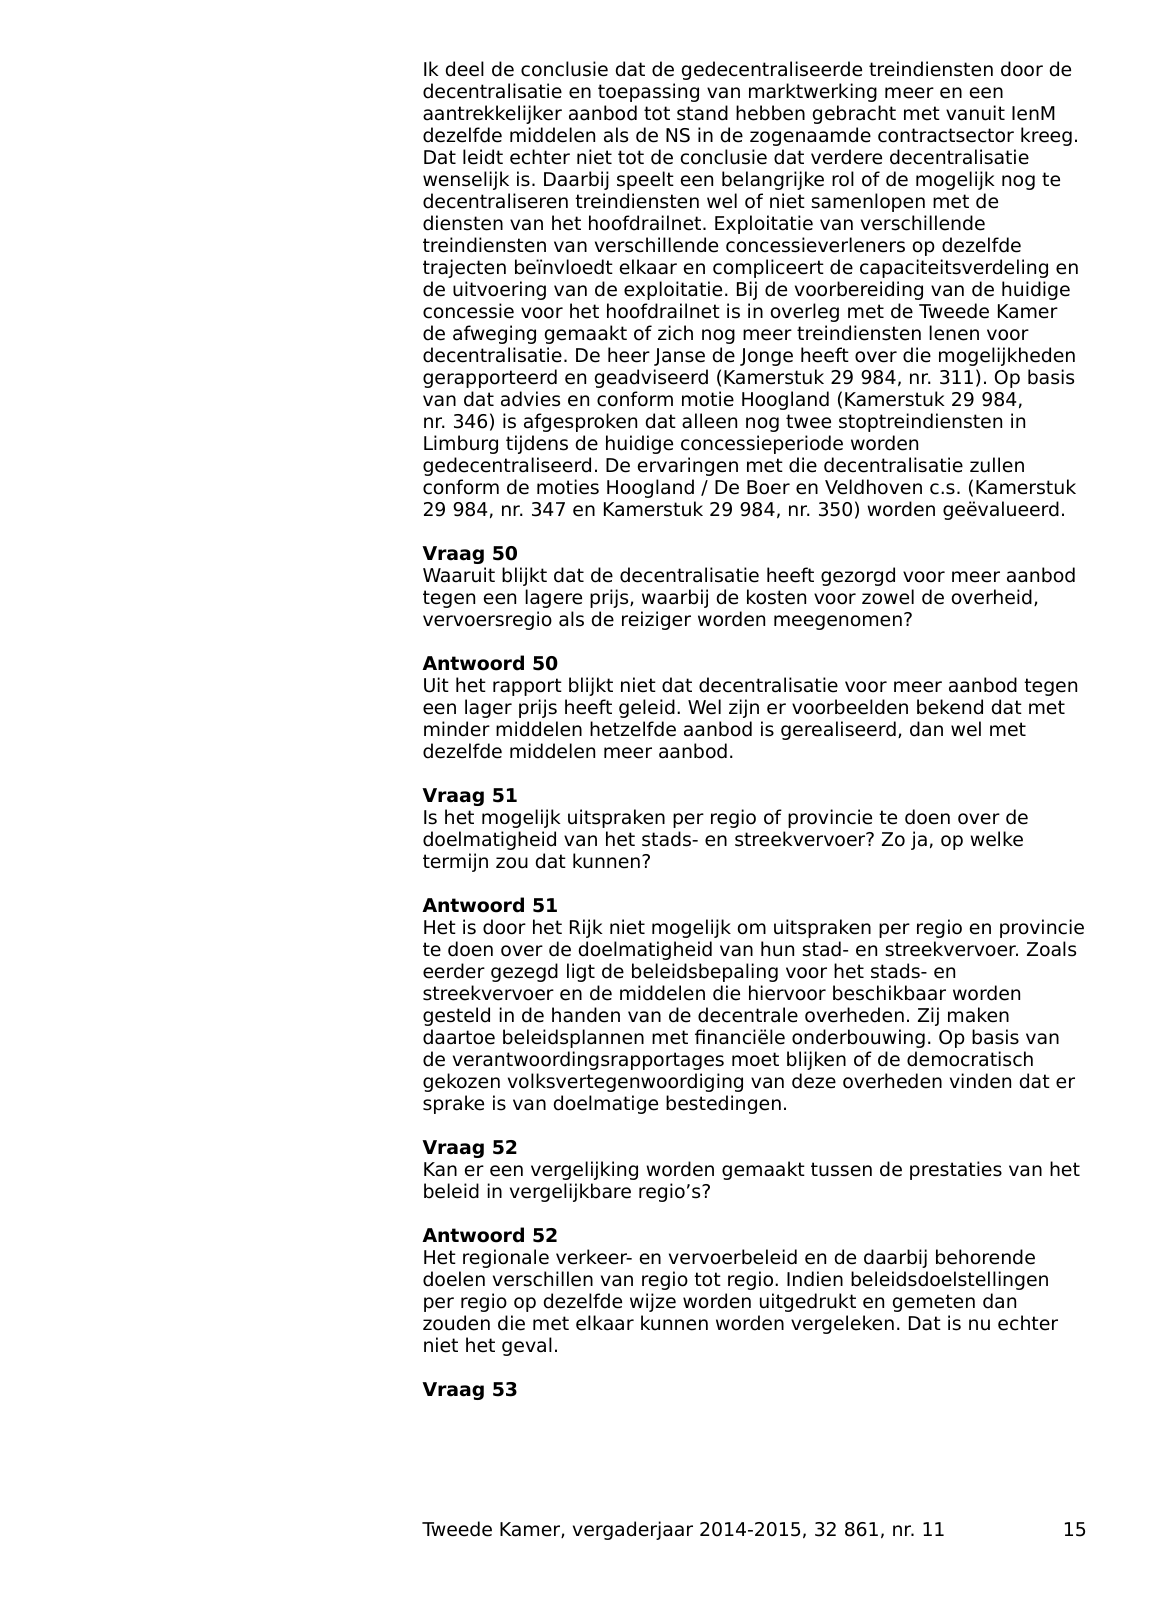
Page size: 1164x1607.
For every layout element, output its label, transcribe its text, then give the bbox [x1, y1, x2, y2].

text Antwoord 50 [422, 653, 1087, 675]
text Vraag 52 [422, 1137, 1087, 1159]
text Vraag 51 [422, 785, 1087, 807]
text Het regionale verkeer- en vervoerbeleid en de daarbij behorende doelen verschillen van regio tot regio. Indien beleidsdoelstellingen per regio op dezelfde wijze worden uitgedrukt en gemeten dan zouden die met elkaar kunnen worden vergeleken. Dat is nu echter niet het geval. [422, 1247, 1087, 1357]
text Ik deel de conclusie dat de gedecentraliseerde treindiensten door de decentralisatie en toepassing van marktwerking meer en een aantrekkelijker aanbod tot stand hebben gebracht met vanuit IenM dezelfde middelen als de NS in de zogenaamde contractsector kreeg. Dat leidt echter niet tot de conclusie dat verdere decentralisatie wenselijk is. Daarbij speelt een belangrijke rol of de mogelijk nog te decentraliseren treindiensten wel of niet samenlopen met de diensten van het hoofdrailnet. Exploitatie van verschillende treindiensten van verschillende concessieverleners op dezelfde trajecten beïnvloedt elkaar en compliceert de capaciteitsverdeling en de uitvoering van de exploitatie. Bij de voorbereiding van de huidige concessie voor het hoofdrailnet is in overleg met de Tweede Kamer de afweging gemaakt of zich nog meer treindiensten lenen voor decentralisatie. De heer Janse de Jonge heeft over die mogelijkheden gerapporteerd en geadviseerd (Kamerstuk 29 984, nr. 311). Op basis van dat advies en conform motie Hoogland (Kamerstuk 29 984, nr. 346) is afgesproken dat alleen nog twee stoptreindiensten in Limburg tijdens de huidige concessieperiode worden gedecentraliseerd. De ervaringen met die decentralisatie zullen conform de moties Hoogland / De Boer en Veldhoven c.s. (Kamerstuk 29 984, nr. 347 en Kamerstuk 29 984, nr. 350) worden geëvalueerd. [422, 59, 1087, 521]
text Waaruit blijkt dat de decentralisatie heeft gezorgd voor meer aanbod tegen een lagere prijs, waarbij de kosten voor zowel de overheid, vervoersregio als de reiziger worden meegenomen? [422, 565, 1087, 631]
text Kan er een vergelijking worden gemaakt tussen de prestaties van het beleid in vergelijkbare regio’s? [422, 1159, 1087, 1203]
text Vraag 53 [422, 1379, 1087, 1401]
text Het is door het Rijk niet mogelijk om uitspraken per regio en provincie te doen over de doelmatigheid van hun stad- en streekvervoer. Zoals eerder gezegd ligt de beleidsbepaling voor het stads- en streekvervoer en de middelen die hiervoor beschikbaar worden gesteld in de handen van de decentrale overheden. Zij maken daartoe beleidsplannen met financiële onderbouwing. Op basis van de verantwoordingsrapportages moet blijken of de democratisch gekozen volksvertegenwoordiging van deze overheden vinden dat er sprake is van doelmatige bestedingen. [422, 917, 1087, 1115]
text Uit het rapport blijkt niet dat decentralisatie voor meer aanbod tegen een lager prijs heeft geleid. Wel zijn er voorbeelden bekend dat met minder middelen hetzelfde aanbod is gerealiseerd, dan wel met dezelfde middelen meer aanbod. [422, 675, 1087, 763]
text Antwoord 52 [422, 1225, 1087, 1247]
text Vraag 50 [422, 543, 1087, 565]
text Antwoord 51 [422, 895, 1087, 917]
text Is het mogelijk uitspraken per regio of provincie te doen over de doelmatigheid van het stads- en streekvervoer? Zo ja, op welke termijn zou dat kunnen? [422, 807, 1087, 873]
